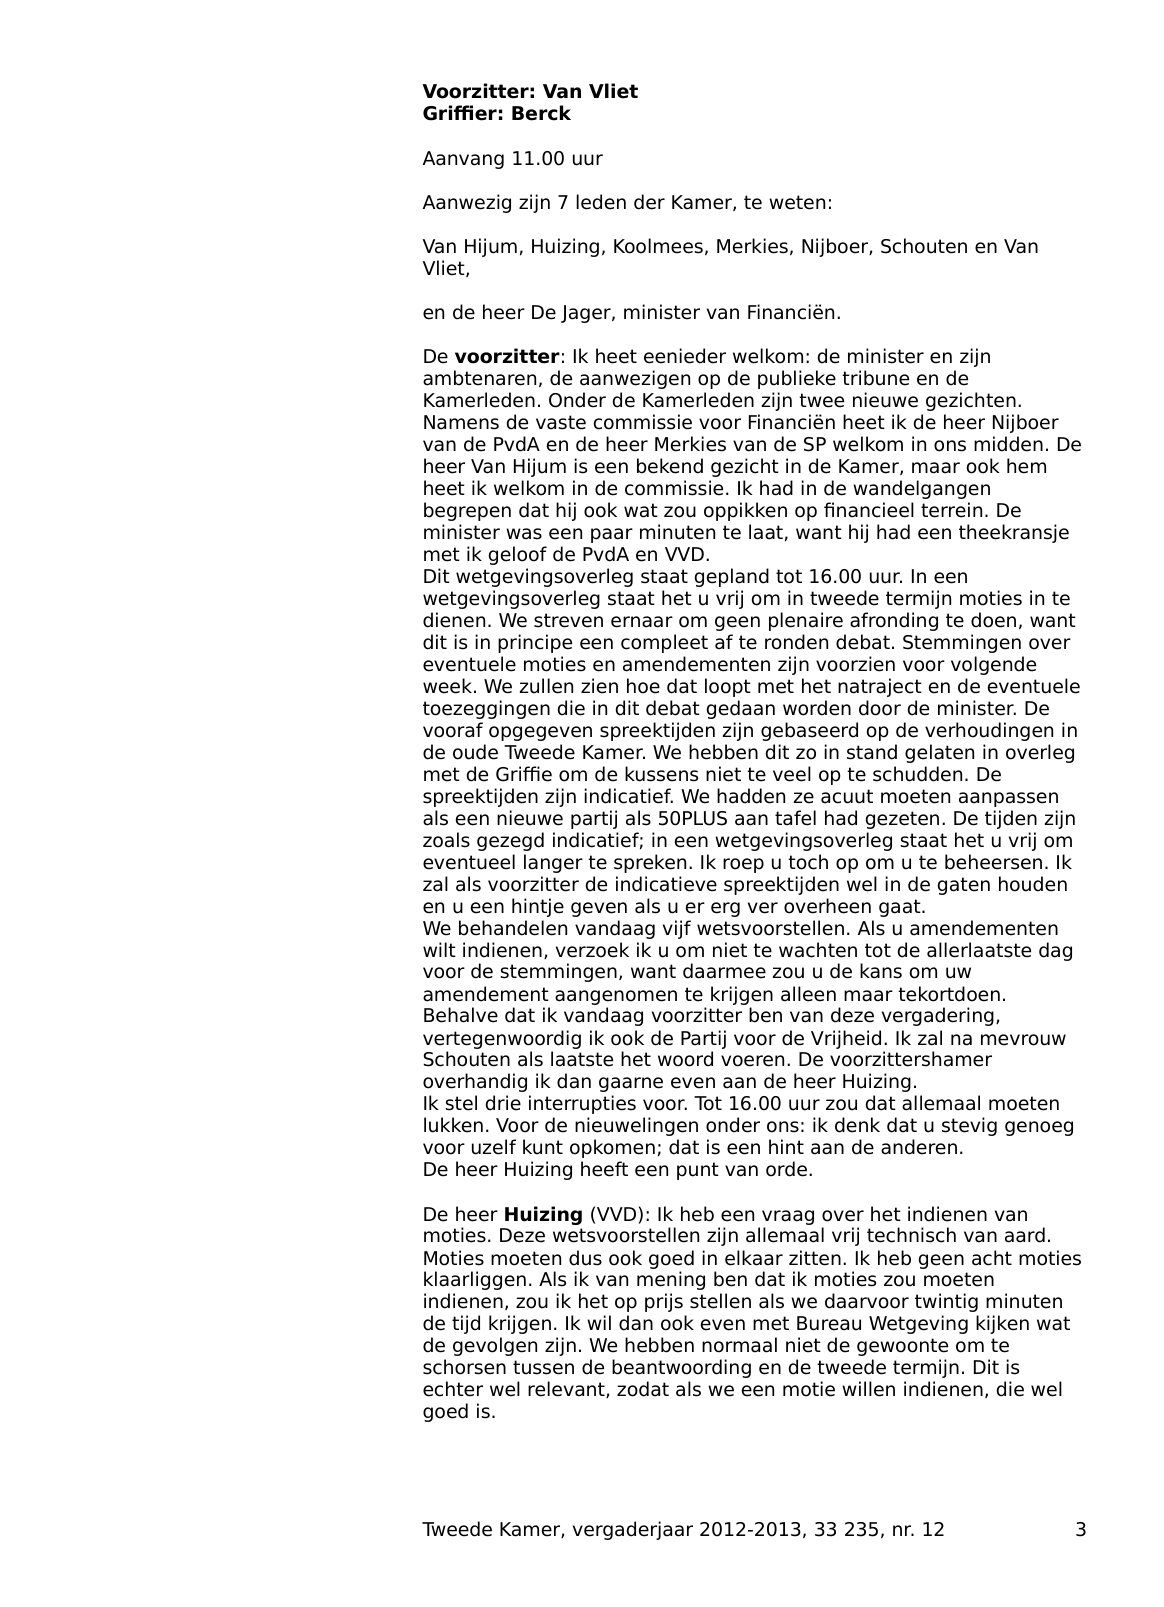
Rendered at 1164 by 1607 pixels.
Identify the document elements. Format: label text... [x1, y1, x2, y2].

text en de heer De Jager, minister van Financiën. [422, 302, 1087, 324]
text Aanwezig zijn 7 leden der Kamer, te weten: [422, 192, 1087, 213]
text We behandelen vandaag vijf wetsvoorstellen. Als u amendementen wilt indienen, verzoek ik u om niet te wachten tot de allerlaatste dag voor de stemmingen, want daarmee zou u de kans om uw amendement aangenomen te krijgen alleen maar tekortdoen. [422, 917, 1087, 1005]
text De heer Huizing heeft een punt van orde. [422, 1159, 1087, 1181]
text De voorzitter: Ik heet eenieder welkom: de minister en zijn ambtenaren, de aanwezigen op de publieke tribune en de Kamerleden. Onder de Kamerleden zijn twee nieuwe gezichten. Namens de vaste commissie voor Financiën heet ik de heer Nijboer van de PvdA en de heer Merkies van de SP welkom in ons midden. De heer Van Hijum is een bekend gezicht in de Kamer, maar ook hem heet ik welkom in de commissie. Ik had in de wandelgangen begrepen dat hij ook wat zou oppikken op financieel terrein. De minister was een paar minuten te laat, want hij had een theekransje met ik geloof de PvdA en VVD. [422, 346, 1087, 566]
text Aanvang 11.00 uur [422, 147, 1087, 169]
text Dit wetgevingsoverleg staat gepland tot 16.00 uur. In een wetgevingsoverleg staat het u vrij om in tweede termijn moties in te dienen. We streven ernaar om geen plenaire afronding te doen, want dit is in principe een compleet af te ronden debat. Stemmingen over eventuele moties en amendementen zijn voorzien voor volgende week. We zullen zien hoe dat loopt met het natraject en de eventuele toezeggingen die in dit debat gedaan worden door de minister. De vooraf opgegeven spreektijden zijn gebaseerd op de verhoudingen in de oude Tweede Kamer. We hebben dit zo in stand gelaten in overleg met de Griffie om de kussens niet te veel op te schudden. De spreektijden zijn indicatief. We hadden ze acuut moeten aanpassen als een nieuwe partij als 50PLUS aan tafel had gezeten. De tijden zijn zoals gezegd indicatief; in een wetgevingsoverleg staat het u vrij om eventueel langer te spreken. Ik roep u toch op om u te beheersen. Ik zal als voorzitter de indicatieve spreektijden wel in de gaten houden en u een hintje geven als u er erg ver overheen gaat. [422, 566, 1087, 917]
text De heer Huizing (VVD): Ik heb een vraag over het indienen van moties. Deze wetsvoorstellen zijn allemaal vrij technisch van aard. Moties moeten dus ook goed in elkaar zitten. Ik heb geen acht moties klaarliggen. Als ik van mening ben dat ik moties zou moeten indienen, zou ik het op prijs stellen als we daarvoor twintig minuten de tijd krijgen. Ik wil dan ook even met Bureau Wetgeving kijken wat de gevolgen zijn. We hebben normaal niet de gewoonte om te schorsen tussen de beantwoording en de tweede termijn. Dit is echter wel relevant, zodat als we een motie willen indienen, die wel goed is. [422, 1203, 1087, 1423]
text Van Hijum, Huizing, Koolmees, Merkies, Nijboer, Schouten en Van Vliet, [422, 236, 1087, 280]
text Voorzitter: Van Vliet [422, 81, 1087, 103]
text Ik stel drie interrupties voor. Tot 16.00 uur zou dat allemaal moeten lukken. Voor de nieuwelingen onder ons: ik denk dat u stevig genoeg voor uzelf kunt opkomen; dat is een hint aan de anderen. [422, 1093, 1087, 1159]
text Behalve dat ik vandaag voorzitter ben van deze vergadering, vertegenwoordig ik ook de Partij voor de Vrijheid. Ik zal na mevrouw Schouten als laatste het woord voeren. De voorzittershamer overhandig ik dan gaarne even aan de heer Huizing. [422, 1005, 1087, 1093]
text Griffier: Berck [422, 103, 1087, 125]
